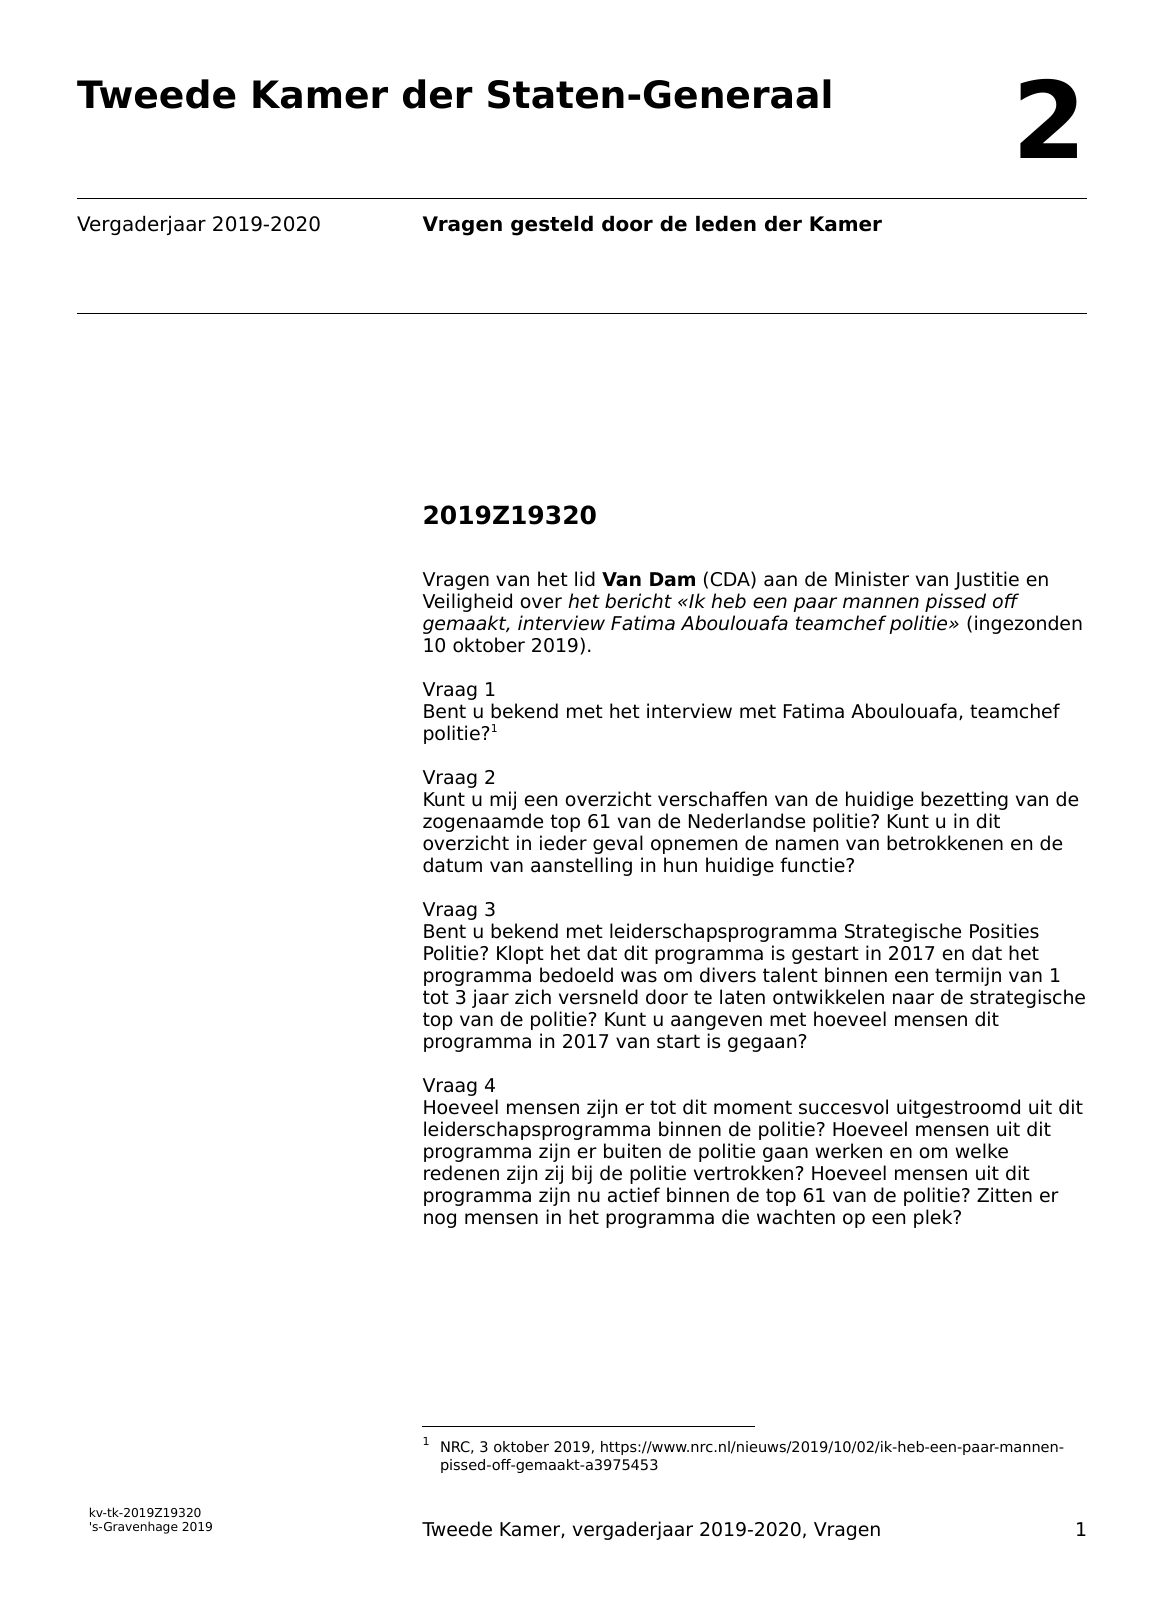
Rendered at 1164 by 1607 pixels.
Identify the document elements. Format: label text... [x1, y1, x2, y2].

text NRC, 3 oktober 2019, https://www.nrc.nl/nieuws/2019/10/02/ik-heb-een-paar-mannen-pissed-off-gemaakt-a3975453 [422, 1435, 1087, 1474]
table_header Tweede Kamer der Staten-Generaal [77, 59, 886, 198]
text 's-Gravenhage 2019 [88, 1520, 323, 1534]
text Kunt u mij een overzicht verschaffen van de huidige bezetting van de zogenaamde top 61 van de Nederlandse politie? Kunt u in dit overzicht in ieder geval opnemen de namen van betrokkenen en de datum van aanstelling in hun huidige functie? [422, 789, 1087, 877]
table_header 2 [886, 59, 1087, 198]
text Bent u bekend met leiderschapsprogramma Strategische Posities Politie? Klopt het dat dit programma is gestart in 2017 en dat het programma bedoeld was om divers talent binnen een termijn van 1 tot 3 jaar zich versneld door te laten ontwikkelen naar de strategische top van de politie? Kunt u aangeven met hoeveel mensen dit programma in 2017 van start is gegaan? [422, 921, 1087, 1053]
text Bent u bekend met het interview met Fatima Aboulouafa, teamchef politie? [422, 701, 1087, 745]
text Vraag 1 [422, 679, 1087, 701]
text Vraag 4 [422, 1075, 1087, 1097]
text 2019Z19320 [422, 501, 1087, 531]
table_cell Vragen gesteld door de leden der Kamer [422, 199, 1087, 313]
text Vraag 2 [422, 767, 1087, 789]
text Vraag 3 [422, 899, 1087, 921]
text Hoeveel mensen zijn er tot dit moment succesvol uitgestroomd uit dit leiderschapsprogramma binnen de politie? Hoeveel mensen uit dit programma zijn er buiten de politie gaan werken en om welke redenen zijn zij bij de politie vertrokken? Hoeveel mensen uit dit programma zijn nu actief binnen de top 61 van de politie? Zitten er nog mensen in het programma die wachten op een plek? [422, 1097, 1087, 1229]
text kv-tk-2019Z19320 [88, 1506, 323, 1520]
table_cell Vergaderjaar 2019-2020 [77, 199, 422, 313]
text Vragen van het lid Van Dam (CDA) aan de Minister van Justitie en Veiligheid over het bericht «Ik heb een paar mannen pissed off gemaakt, interview Fatima Aboulouafa teamchef politie» (ingezonden 10 oktober 2019). [422, 569, 1087, 657]
